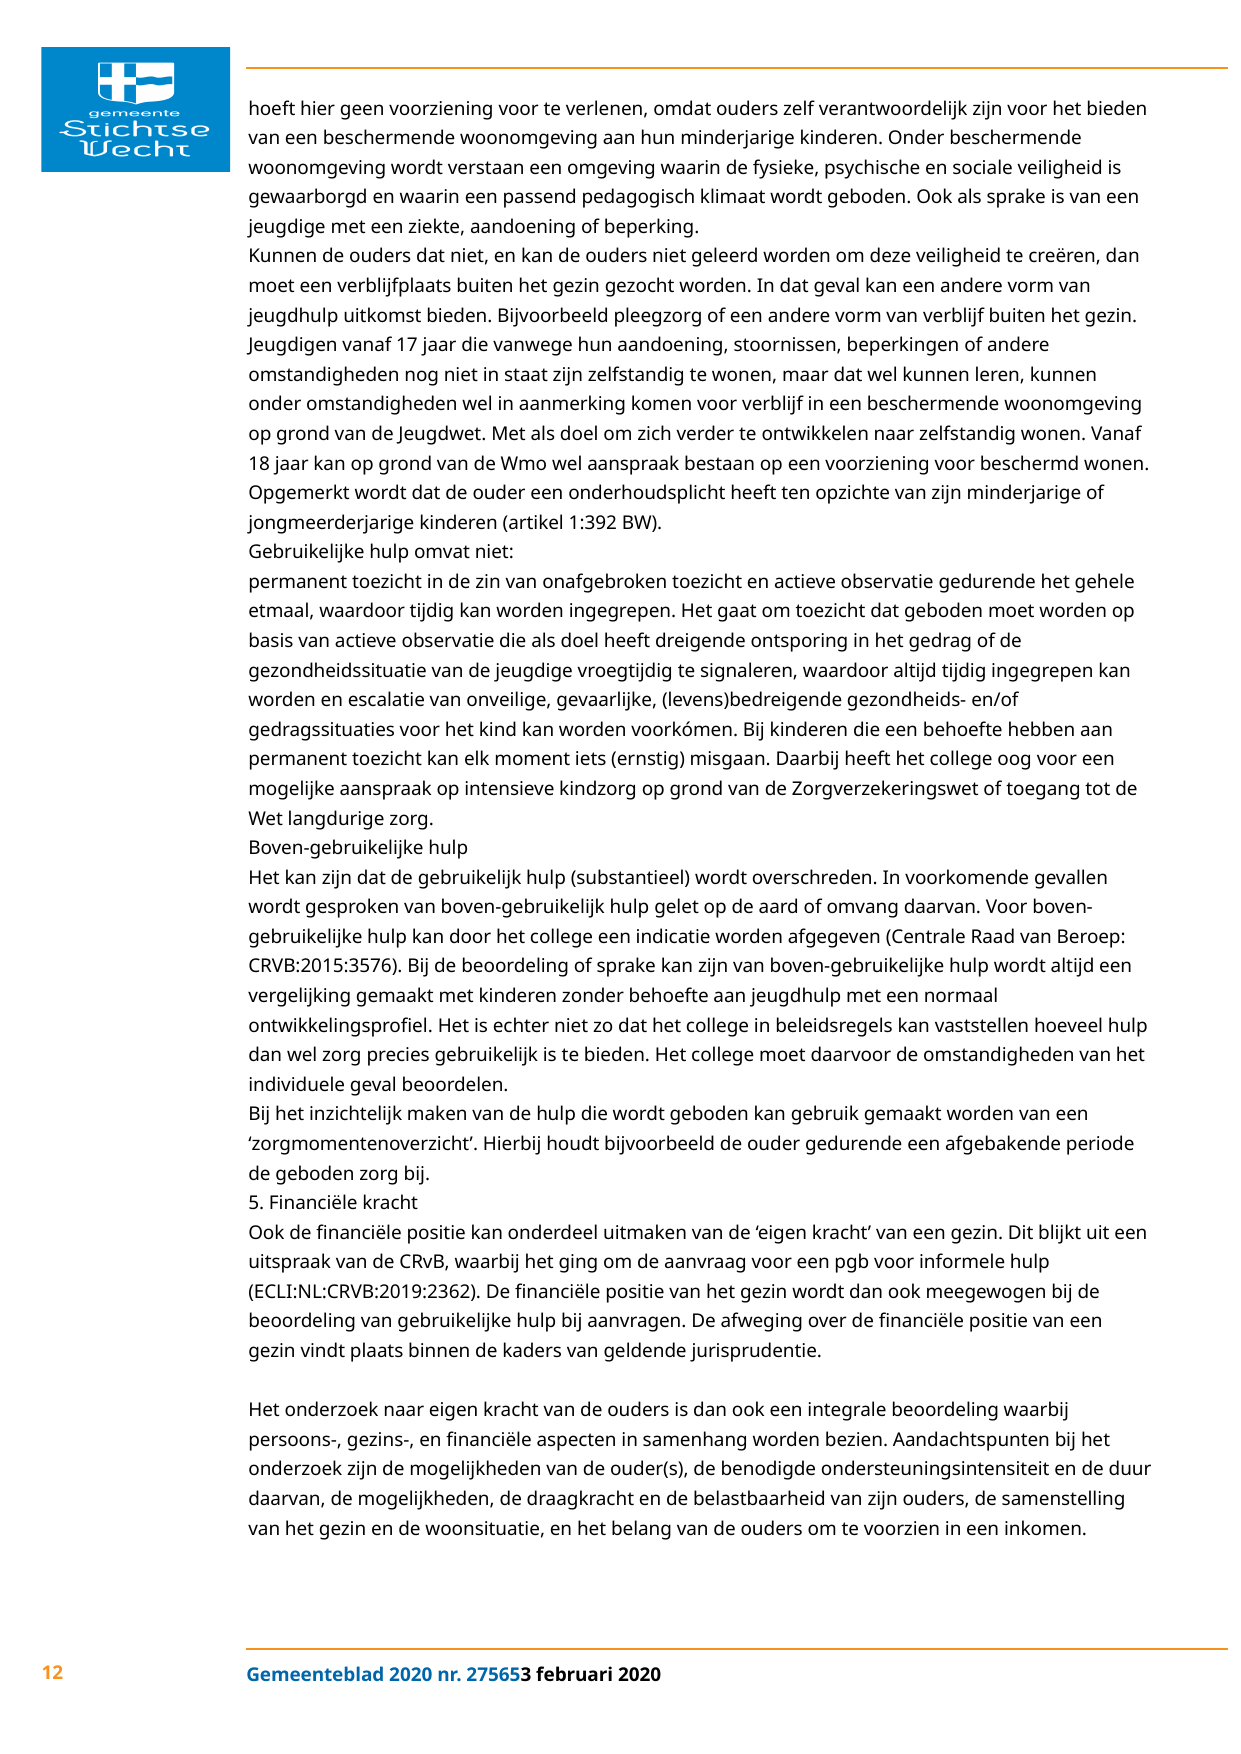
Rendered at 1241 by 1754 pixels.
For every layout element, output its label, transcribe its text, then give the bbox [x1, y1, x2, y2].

text Boven-gebruikelijke hulp [248, 834, 1152, 860]
text Het kan zijn dat de gebruikelijk hulp (substantieel) wordt overschreden. In voorkomende gevallen wordt gesproken van boven-gebruikelijk hulp gelet op de aard of omvang daarvan. Voor boven-gebruikelijke hulp kan door het college een indicatie worden afgegeven (Centrale Raad van Beroep: CRVB:2015:3576). Bij de beoordeling of sprake kan zijn van boven-gebruikelijke hulp wordt altijd een vergelijking gemaakt met kinderen zonder behoefte aan jeugdhulp met een normaal ontwikkelingsprofiel. Het is echter niet zo dat het college in beleidsregels kan vaststellen hoeveel hulp dan wel zorg precies gebruikelijk is te bieden. Het college moet daarvoor de omstandigheden van het individuele geval beoordelen. [248, 864, 1152, 1097]
text Gebruikelijke hulp omvat niet: [248, 538, 1152, 564]
text 5. Financiële kracht [248, 1189, 1152, 1215]
text Kunnen de ouders dat niet, en kan de ouders niet geleerd worden om deze veiligheid te creëren, dan moet een verblijfplaats buiten het gezin gezocht worden. In dat geval kan een andere vorm van jeugdhulp uitkomst bieden. Bijvoorbeeld pleegzorg of een andere vorm van verblijf buiten het gezin. [248, 243, 1152, 328]
text Ook de financiële positie kan onderdeel uitmaken van de ‘eigen kracht’ van een gezin. Dit blijkt uit een uitspraak van de CRvB, waarbij het ging om de aanvraag voor een pgb voor informele hulp (ECLI:NL:CRVB:2019:2362). De financiële positie van het gezin wordt dan ook meegewogen bij de beoordeling van gebruikelijke hulp bij aanvragen. De afweging over de financiële positie van een gezin vindt plaats binnen de kaders van geldende jurisprudentie. [248, 1219, 1152, 1363]
text Bij het inzichtelijk maken van de hulp die wordt geboden kan gebruik gemaakt worden van een ‘zorgmomentenoverzicht’. Hierbij houdt bijvoorbeeld de ouder gedurende een afgebakende periode de geboden zorg bij. [248, 1101, 1152, 1186]
picture [99, 63, 135, 101]
text Het onderzoek naar eigen kracht van de ouders is dan ook een integrale beoordeling waarbij persoons-, gezins-, en financiële aspecten in samenhang worden bezien. Aandachtspunten bij het onderzoek zijn de mogelijkheden van de ouder(s), de benodigde ondersteuningsintensiteit en de duur daarvan, de mogelijkheden, de draagkracht en de belastbaarheid van zijn ouders, de samenstelling van het gezin en de woonsituatie, en het belang van de ouders om te voorzien in een inkomen. [248, 1396, 1152, 1541]
text hoeft hier geen voorziening voor te verlenen, omdat ouders zelf verantwoordelijk zijn voor het bieden van een beschermende woonomgeving aan hun minderjarige kinderen. Onder beschermende woonomgeving wordt verstaan een omgeving waarin de fysieke, psychische en sociale veiligheid is gewaarborgd en waarin een passend pedagogisch klimaat wordt geboden. Ook als sprake is van een jeugdige met een ziekte, aandoening of beperking. [248, 95, 1152, 239]
picture [137, 63, 174, 103]
text Jeugdigen vanaf 17 jaar die vanwege hun aandoening, stoornissen, beperkingen of andere omstandigheden nog niet in staat zijn zelfstandig te wonen, maar dat wel kunnen leren, kunnen onder omstandigheden wel in aanmerking komen voor verblijf in een beschermende woonomgeving op grond van de Jeugdwet. Met als doel om zich verder te ontwikkelen naar zelfstandig wonen. Vanaf 18 jaar kan op grond van de Wmo wel aanspraak bestaan op een voorziening voor beschermd wonen. Opgemerkt wordt dat de ouder een onderhoudsplicht heeft ten opzichte van zijn minderjarige of jongmeerderjarige kinderen (artikel 1:392 BW). [248, 331, 1152, 535]
text permanent toezicht in de zin van onafgebroken toezicht en actieve observatie gedurende het gehele etmaal, waardoor tijdig kan worden ingegrepen. Het gaat om toezicht dat geboden moet worden op basis van actieve observatie die als doel heeft dreigende ontsporing in het gedrag of de gezondheidssituatie van de jeugdige vroegtijdig te signaleren, waardoor altijd tijdig ingegrepen kan worden en escalatie van onveilige, gevaarlijke, (levens)bedreigende gezondheids- en/of gedragssituaties voor het kind kan worden voorkómen. Bij kinderen die een behoefte hebben aan permanent toezicht kan elk moment iets (ernstig) misgaan. Daarbij heeft het college oog voor een mogelijke aanspraak op intensieve kindzorg op grond van de Zorgverzekeringswet of toegang tot de Wet langdurige zorg. [248, 568, 1152, 831]
